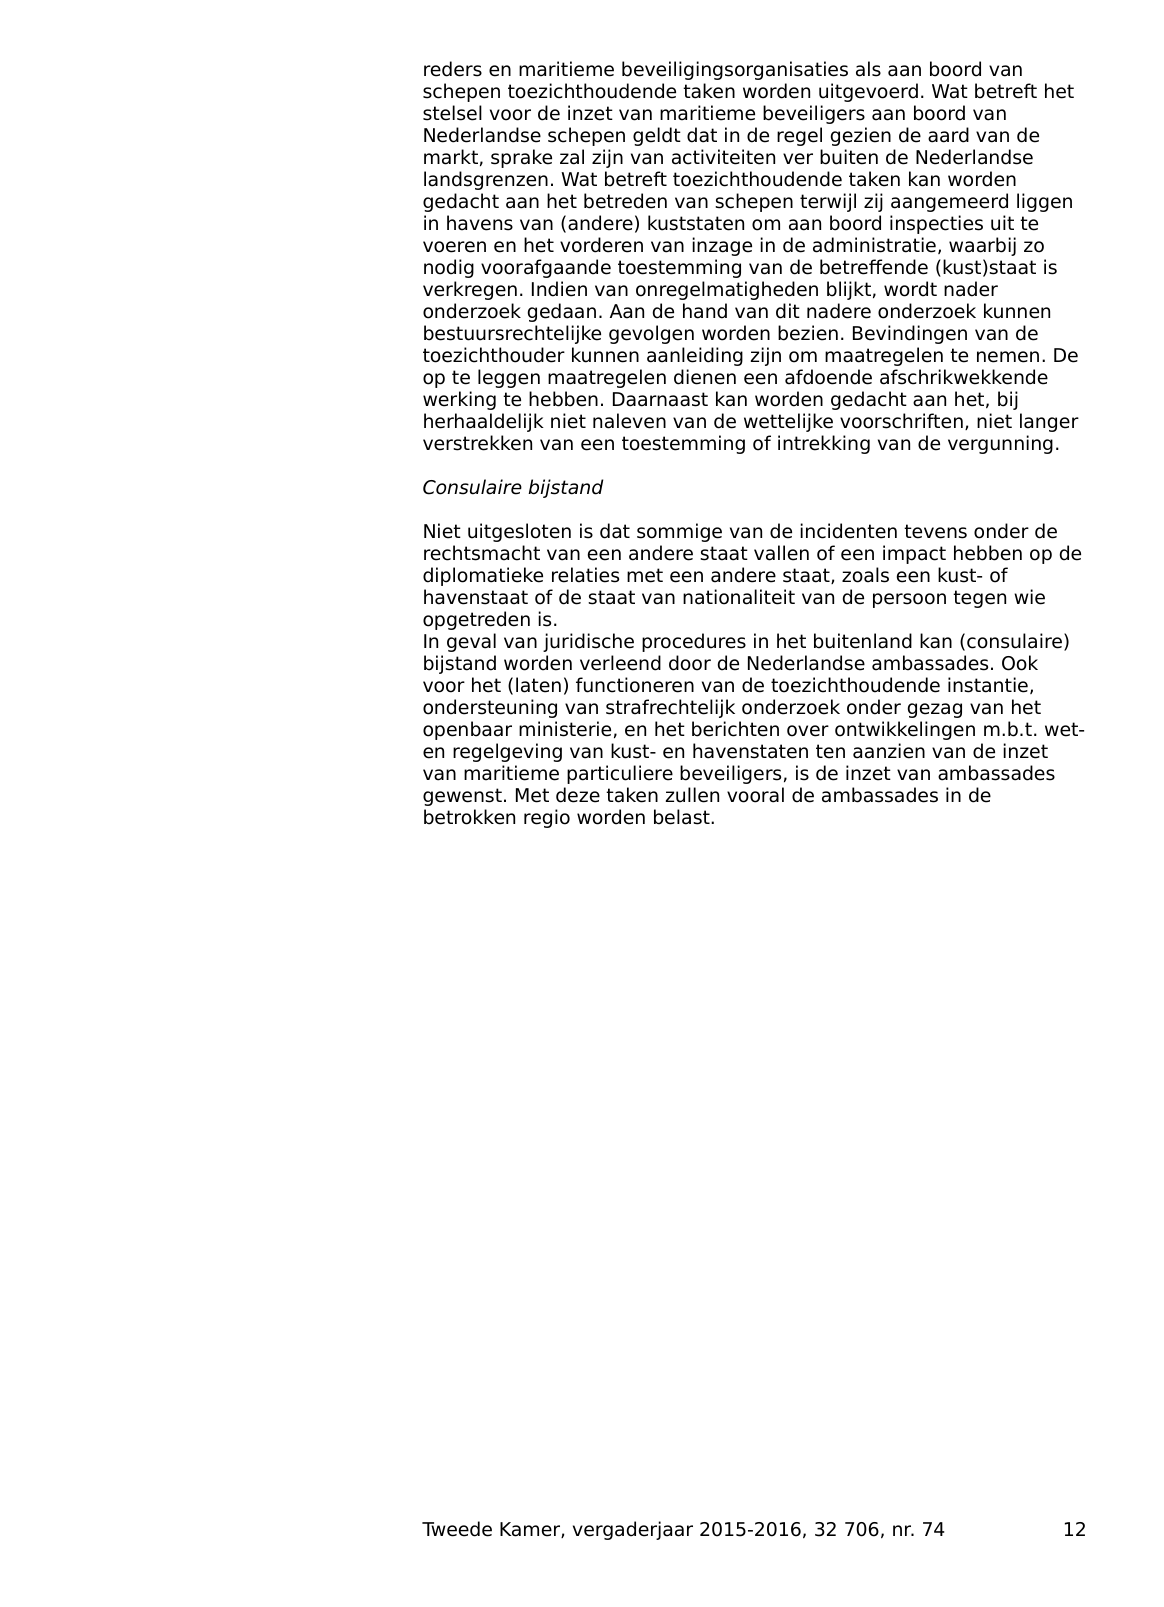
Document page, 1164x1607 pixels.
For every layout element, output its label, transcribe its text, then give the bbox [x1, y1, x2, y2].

text reders en maritieme beveiligingsorganisaties als aan boord van schepen toezichthoudende taken worden uitgevoerd. Wat betreft het stelsel voor de inzet van maritieme beveiligers aan boord van Nederlandse schepen geldt dat in de regel gezien de aard van de markt, sprake zal zijn van activiteiten ver buiten de Nederlandse landsgrenzen. Wat betreft toezichthoudende taken kan worden gedacht aan het betreden van schepen terwijl zij aangemeerd liggen in havens van (andere) kuststaten om aan boord inspecties uit te voeren en het vorderen van inzage in de administratie, waarbij zo nodig voorafgaande toestemming van de betreffende (kust)staat is verkregen. Indien van onregelmatigheden blijkt, wordt nader onderzoek gedaan. Aan de hand van dit nadere onderzoek kunnen bestuursrechtelijke gevolgen worden bezien. Bevindingen van de toezichthouder kunnen aanleiding zijn om maatregelen te nemen. De op te leggen maatregelen dienen een afdoende afschrikwekkende werking te hebben. Daarnaast kan worden gedacht aan het, bij herhaaldelijk niet naleven van de wettelijke voorschriften, niet langer verstrekken van een toestemming of intrekking van de vergunning. [422, 59, 1087, 455]
text In geval van juridische procedures in het buitenland kan (consulaire) bijstand worden verleend door de Nederlandse ambassades. Ook voor het (laten) functioneren van de toezichthoudende instantie, ondersteuning van strafrechtelijk onderzoek onder gezag van het openbaar ministerie, en het berichten over ontwikkelingen m.b.t. wet- en regelgeving van kust- en havenstaten ten aanzien van de inzet van maritieme particuliere beveiligers, is de inzet van ambassades gewenst. Met deze taken zullen vooral de ambassades in de betrokken regio worden belast. [422, 631, 1087, 829]
subtitle Consulaire bijstand [422, 477, 1087, 499]
text Niet uitgesloten is dat sommige van de incidenten tevens onder de rechtsmacht van een andere staat vallen of een impact hebben op de diplomatieke relaties met een andere staat, zoals een kust- of havenstaat of de staat van nationaliteit van de persoon tegen wie opgetreden is. [422, 521, 1087, 631]
